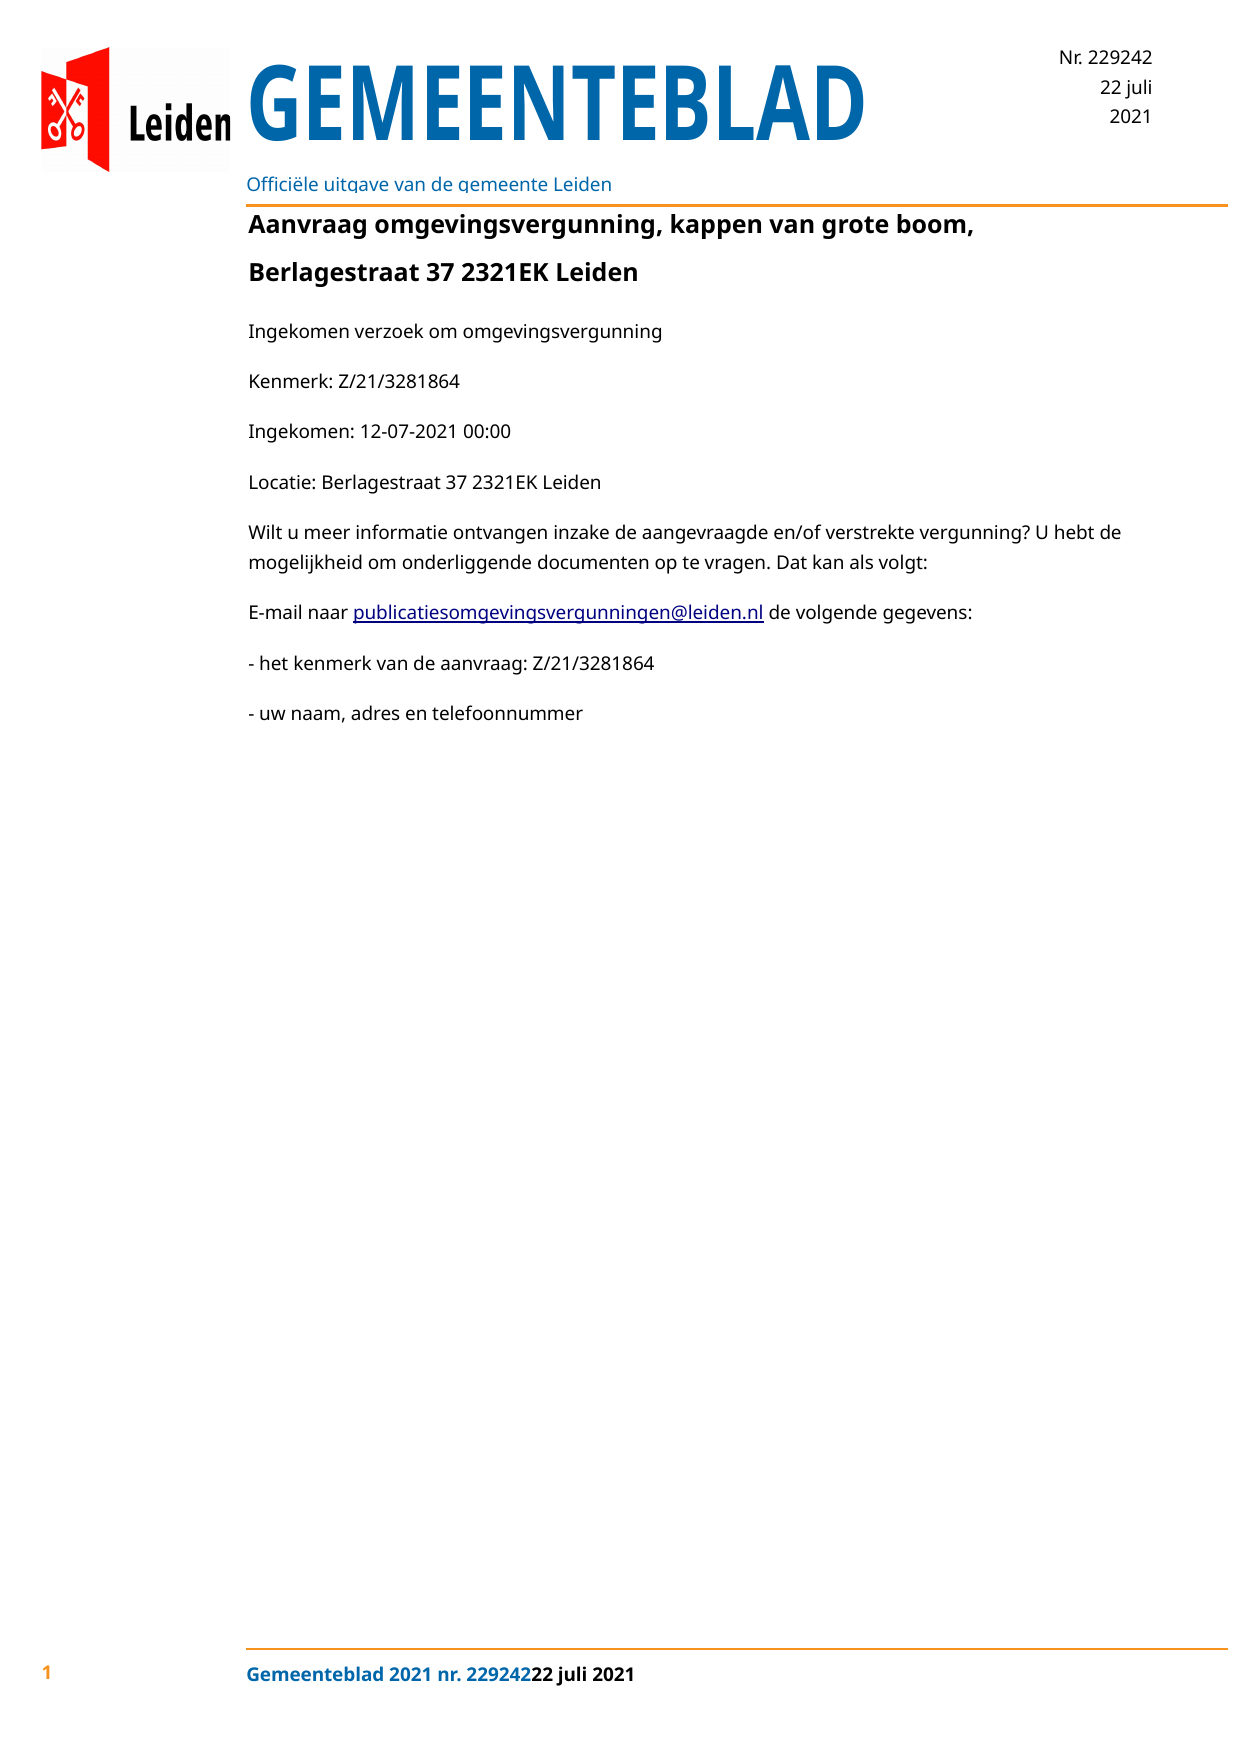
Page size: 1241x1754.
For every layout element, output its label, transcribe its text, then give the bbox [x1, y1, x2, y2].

text Aanvraag omgevingsvergunning, kappen van grote boom, Berlagestraat 37 2321EK Leiden [248, 207, 1152, 288]
text - het kenmerk van de aanvraag: Z/21/3281864 [248, 650, 1152, 676]
picture [41, 47, 231, 172]
text - uw naam, adres en telefoonnummer [248, 700, 1152, 726]
text Wilt u meer informatie ontvangen inzake de aangevraagde en/of verstrekte vergunning? U hebt de mogelijkheid om onderliggende documenten op te vragen. Dat kan als volgt: [248, 519, 1152, 575]
text Locatie: Berlagestraat 37 2321EK Leiden [248, 469, 1152, 495]
text Kenmerk: Z/21/3281864 [248, 368, 1152, 394]
text Ingekomen: 12-07-2021 00:00 [248, 419, 1152, 444]
text E-mail naar publicatiesomgevingsvergunningen@leiden.nl de volgende gegevens: [248, 599, 1152, 625]
text Ingekomen verzoek om omgevingsvergunning [248, 318, 1152, 344]
